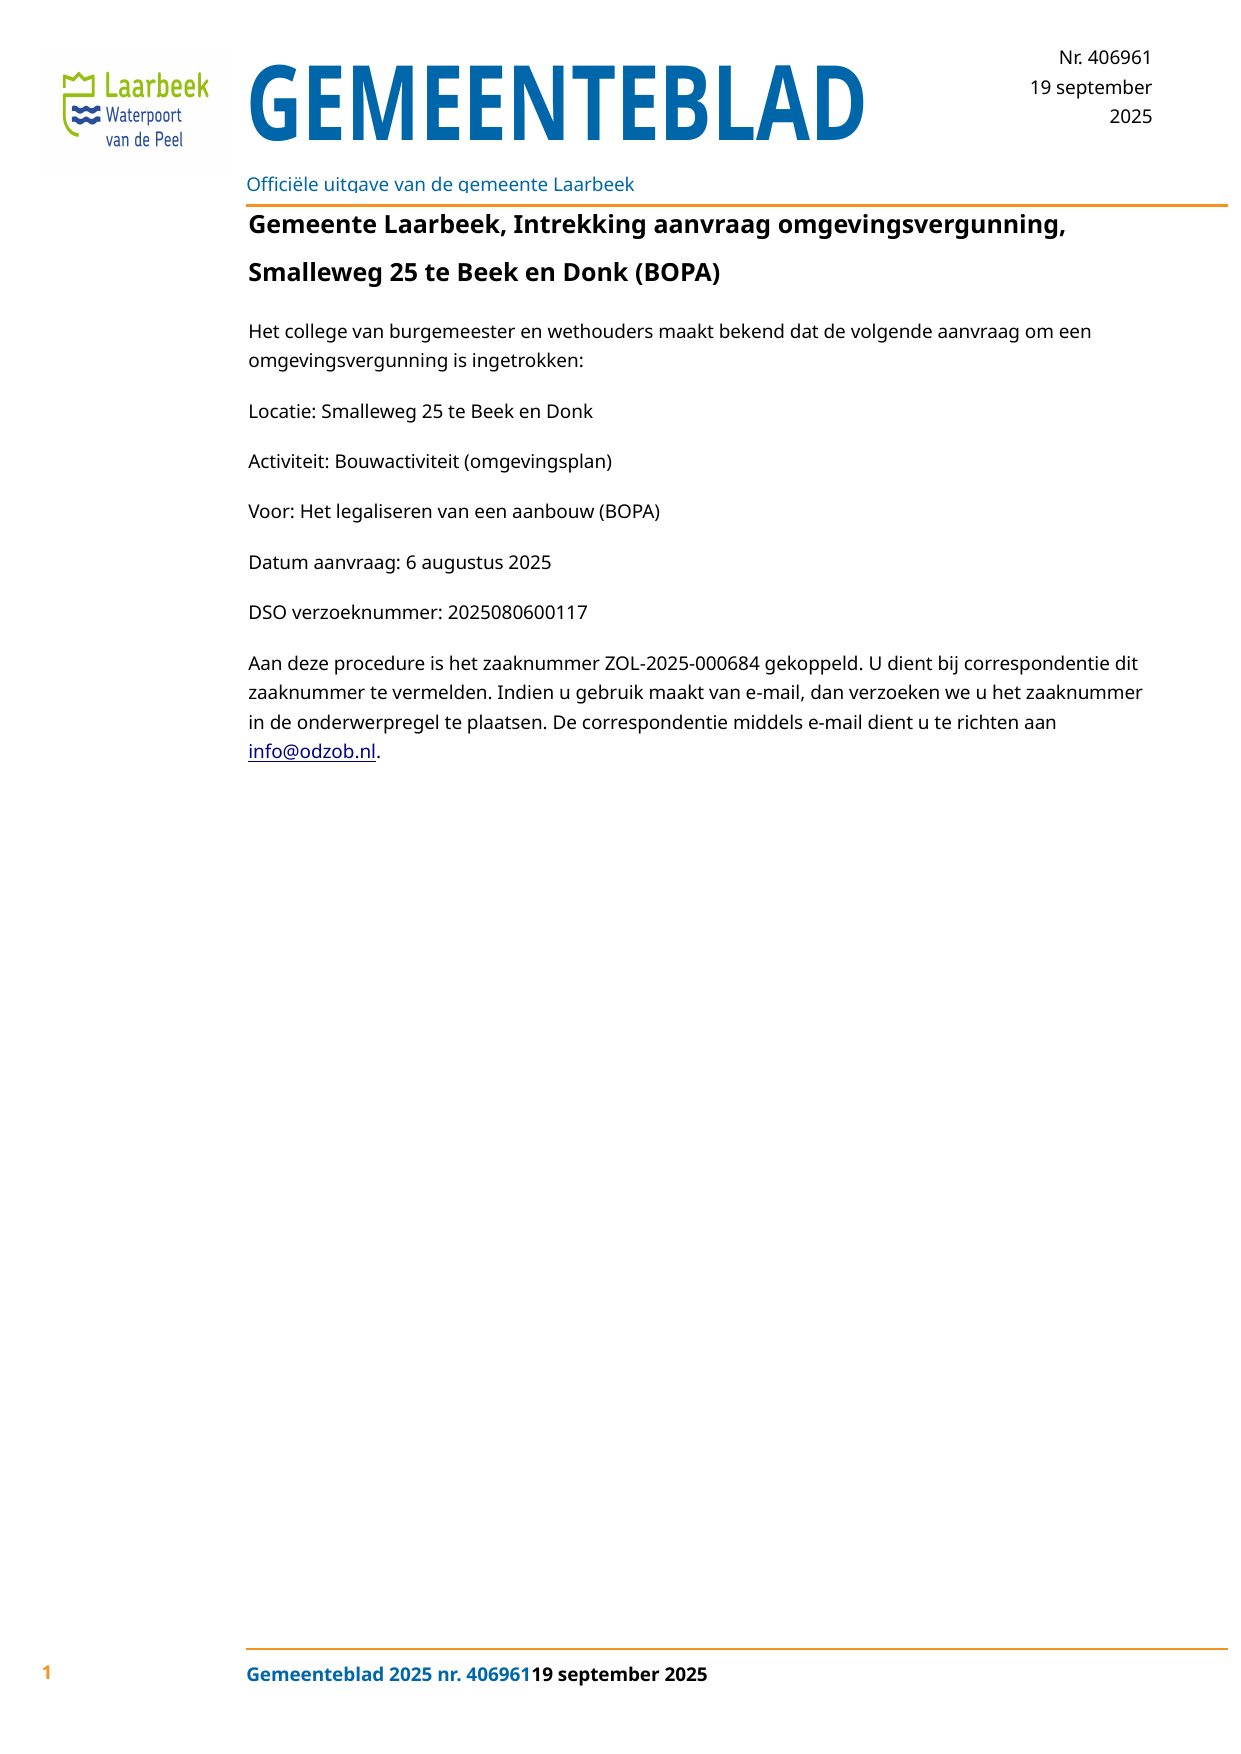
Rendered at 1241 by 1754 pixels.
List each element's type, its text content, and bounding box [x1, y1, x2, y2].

text Het college van burgemeester en wethouders maakt bekend dat de volgende aanvraag om een omgevingsvergunning is ingetrokken: [248, 318, 1152, 373]
text DSO verzoeknummer: 2025080600117 [248, 599, 1152, 625]
picture [41, 47, 231, 172]
text Voor: Het legaliseren van een aanbouw (BOPA) [248, 499, 1152, 524]
text Aan deze procedure is het zaaknummer ZOL-2025-000684 gekoppeld. U dient bij correspondentie dit zaaknummer te vermelden. Indien u gebruik maakt van e-mail, dan verzoeken we u het zaaknummer in de onderwerpregel te plaatsen. De correspondentie middels e-mail dient u te richten aan info@odzob.nl. [248, 650, 1152, 764]
text Datum aanvraag: 6 augustus 2025 [248, 549, 1152, 575]
text Gemeente Laarbeek, Intrekking aanvraag omgevingsvergunning, Smalleweg 25 te Beek en Donk (BOPA) [248, 207, 1152, 288]
text Locatie: Smalleweg 25 te Beek en Donk [248, 398, 1152, 424]
text Activiteit: Bouwactiviteit (omgevingsplan) [248, 448, 1152, 474]
